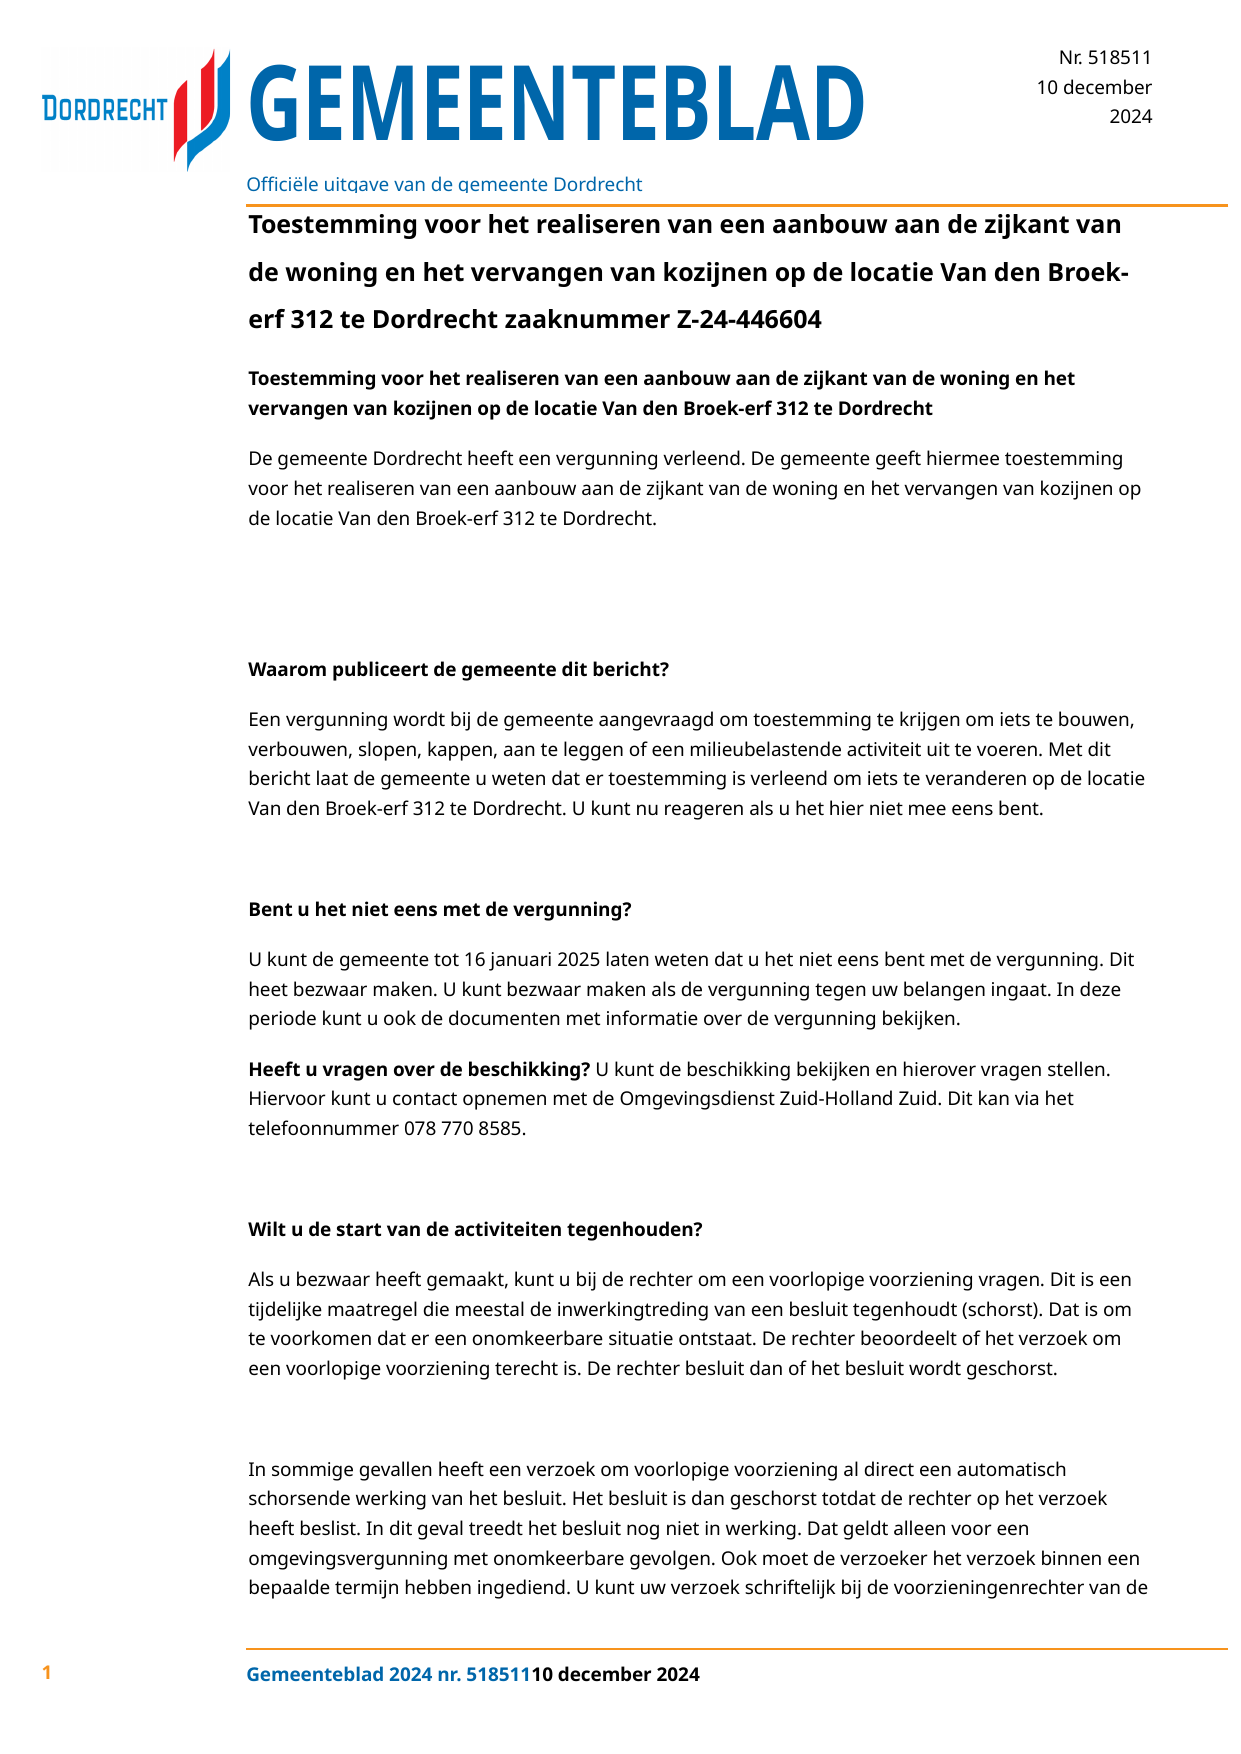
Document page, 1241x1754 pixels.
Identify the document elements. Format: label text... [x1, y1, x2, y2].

text Een vergunning wordt bij de gemeente aangevraagd om toestemming te krijgen om iets te bouwen, verbouwen, slopen, kappen, aan te leggen of een milieubelastende activiteit uit te voeren. Met dit bericht laat de gemeente u weten dat er toestemming is verleend om iets te veranderen op de locatie Van den Broek-erf 312 te Dordrecht. U kunt nu reageren als u het hier niet mee eens bent. [248, 706, 1152, 821]
picture [41, 47, 231, 172]
text Toestemming voor het realiseren van een aanbouw aan de zijkant van de woning en het vervangen van kozijnen op de locatie Van den Broek-erf 312 te Dordrecht [248, 366, 1152, 421]
text In sommige gevallen heeft een verzoek om voorlopige voorziening al direct een automatisch schorsende werking van het besluit. Het besluit is dan geschorst totdat de rechter op het verzoek heeft beslist. In dit geval treedt het besluit nog niet in werking. Dat geldt alleen voor een omgevingsvergunning met onomkeerbare gevolgen. Ook moet de verzoeker het verzoek binnen een bepaalde termijn hebben ingediend. U kunt uw verzoek schriftelijk bij de voorzieningenrechter van de [248, 1456, 1152, 1600]
text U kunt de gemeente tot 16 januari 2025 laten weten dat u het niet eens bent met de vergunning. Dit heet bezwaar maken. U kunt bezwaar maken als de vergunning tegen uw belangen ingaat. In deze periode kunt u ook de documenten met informatie over de vergunning bekijken. [248, 946, 1152, 1031]
text Toestemming voor het realiseren van een aanbouw aan de zijkant van de woning en het vervangen van kozijnen op de locatie Van den Broek-erf 312 te Dordrecht zaaknummer Z-24-446604 [248, 207, 1152, 336]
text Bent u het niet eens met de vergunning? [248, 896, 1152, 922]
text Heeft u vragen over de beschikking? U kunt de beschikking bekijken en hierover vragen stellen. Hiervoor kunt u contact opnemen met de Omgevingsdienst Zuid-Holland Zuid. Dit kan via het telefoonnummer 078 770 8585. [248, 1056, 1152, 1141]
text Waarom publiceert de gemeente dit bericht? [248, 656, 1152, 682]
text Als u bezwaar heeft gemaakt, kunt u bij de rechter om een voorlopige voorziening vragen. Dit is een tijdelijke maatregel die meestal de inwerkingtreding van een besluit tegenhoudt (schorst). Dat is om te voorkomen dat er een onomkeerbare situatie ontstaat. De rechter beoordeelt of het verzoek om een voorlopige voorziening terecht is. De rechter besluit dan of het besluit wordt geschorst. [248, 1266, 1152, 1381]
text Wilt u de start van de activiteiten tegenhouden? [248, 1216, 1152, 1242]
text De gemeente Dordrecht heeft een vergunning verleend. De gemeente geeft hiermee toestemming voor het realiseren van een aanbouw aan de zijkant van de woning en het vervangen van kozijnen op de locatie Van den Broek-erf 312 te Dordrecht. [248, 446, 1152, 530]
